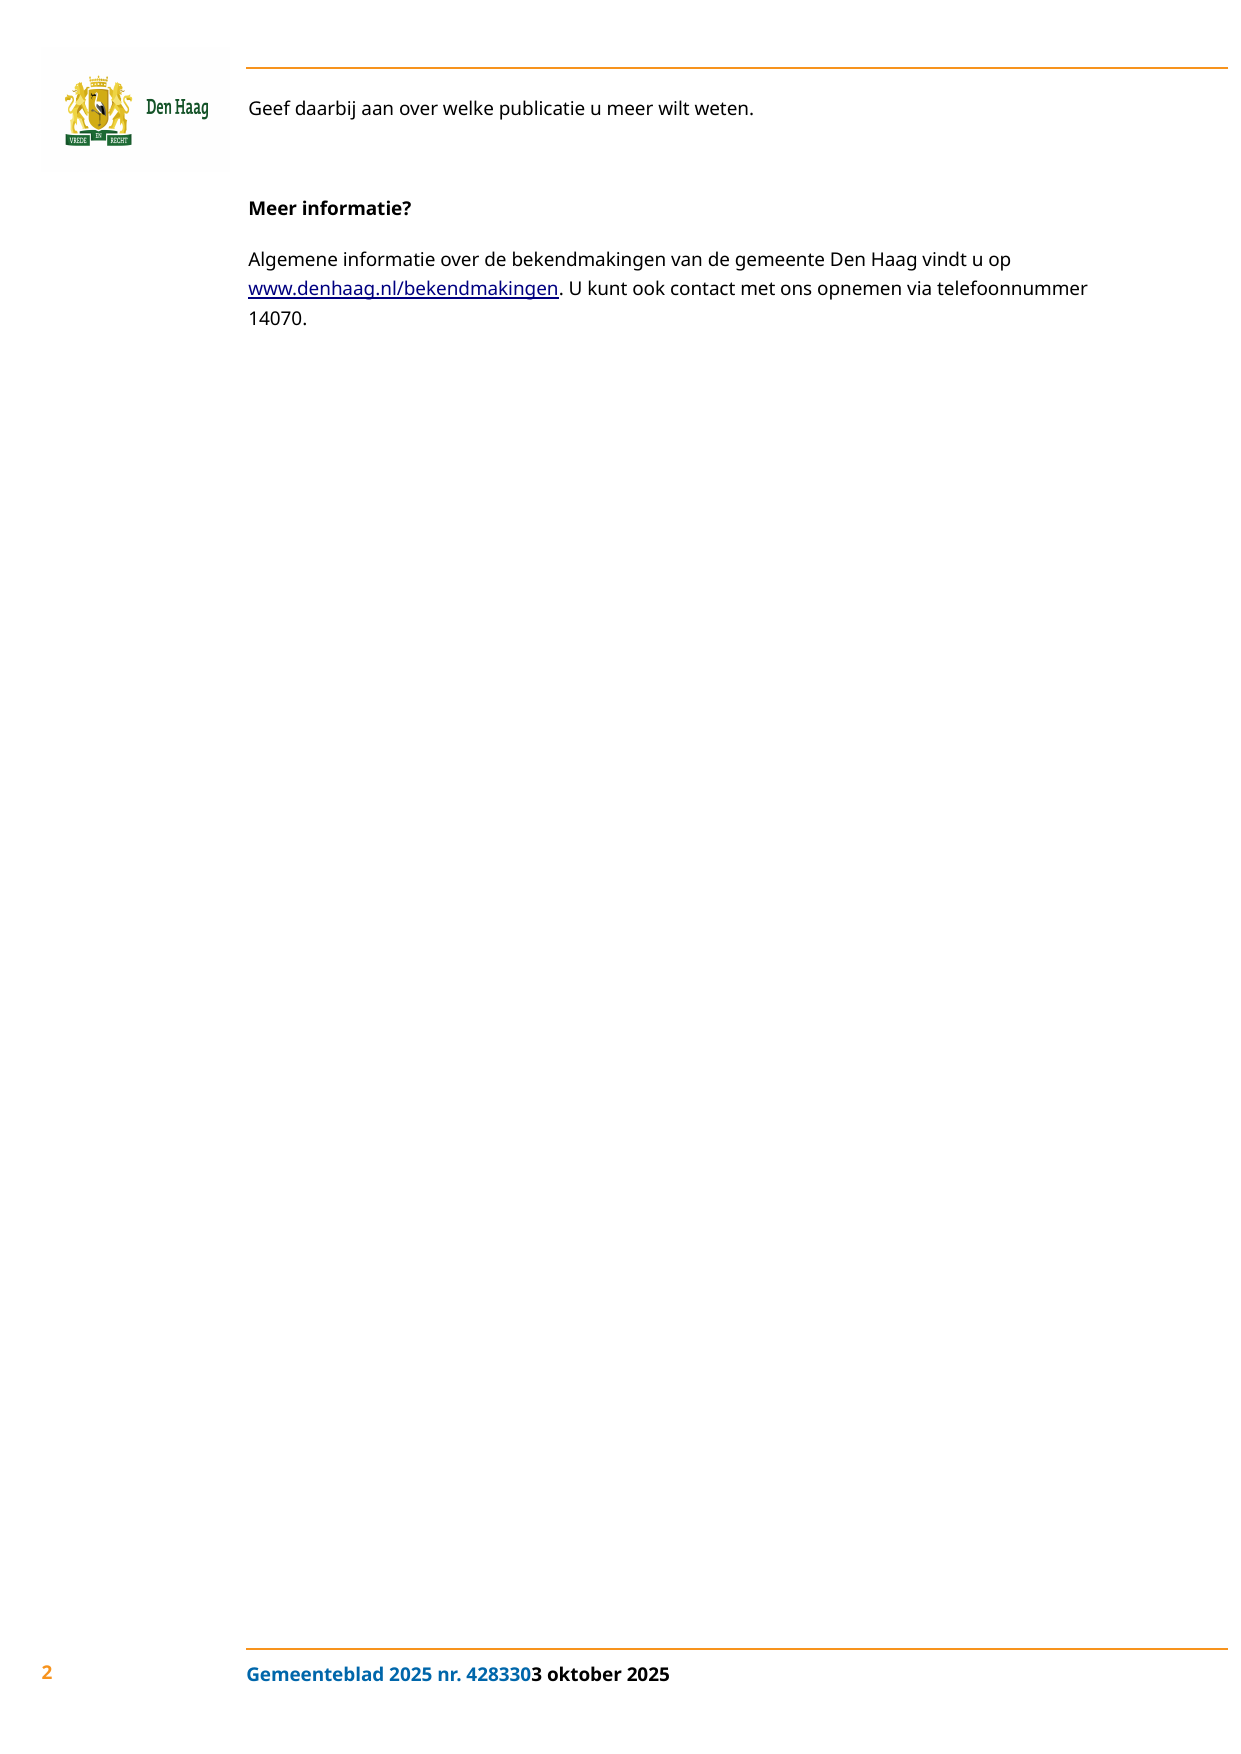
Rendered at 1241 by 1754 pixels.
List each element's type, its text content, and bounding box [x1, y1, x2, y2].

picture [41, 47, 231, 172]
text Meer informatie? [248, 196, 1152, 221]
text Algemene informatie over de bekendmakingen van de gemeente Den Haag vindt u op www.denhaag.nl/bekendmakingen. U kunt ook contact met ons opnemen via telefoonnummer 14070. [248, 246, 1152, 331]
text Geef daarbij aan over welke publicatie u meer wilt weten. [248, 95, 1152, 121]
